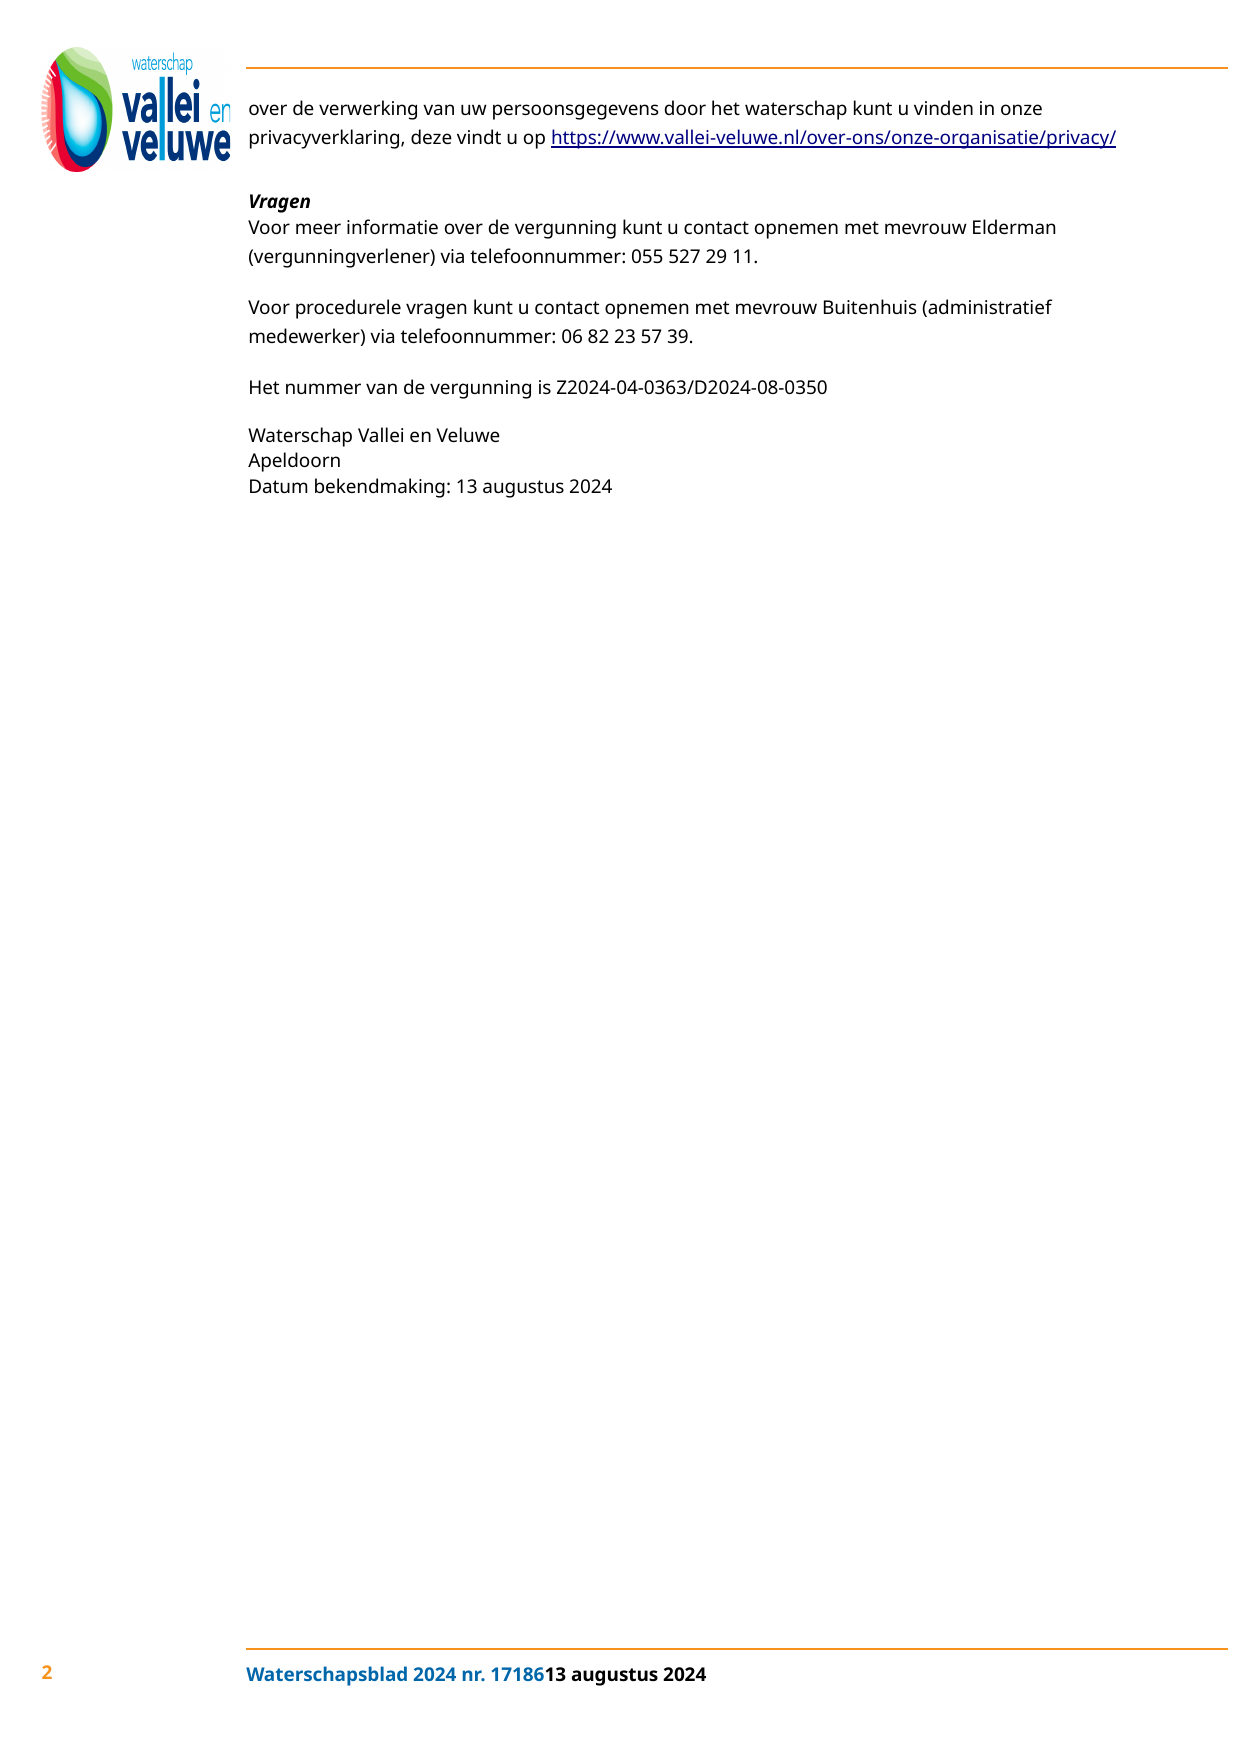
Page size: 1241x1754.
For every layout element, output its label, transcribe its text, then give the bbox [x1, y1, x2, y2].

text Het nummer van de vergunning is Z2024-04-0363/D2024-08-0350 [248, 374, 1152, 400]
text Voor procedurele vragen kunt u contact opnemen met mevrouw Buitenhuis (administratief medewerker) via telefoonnummer: 06 82 23 57 39. [248, 294, 1152, 349]
text Waterschap Vallei en Veluwe [248, 422, 1152, 448]
text Vragen [248, 188, 1152, 214]
text Datum bekendmaking: 13 augustus 2024 [248, 473, 1152, 499]
text Apeldoorn [248, 448, 1152, 473]
picture [41, 47, 231, 172]
text Voor meer informatie over de vergunning kunt u contact opnemen met mevrouw Elderman (vergunningverlener) via telefoonnummer: 055 527 29 11. [248, 214, 1152, 269]
text over de verwerking van uw persoonsgegevens door het waterschap kunt u vinden in onze privacyverklaring, deze vindt u op https://www.vallei-veluwe.nl/over-ons/onze-organisatie/privacy/ [248, 95, 1152, 150]
